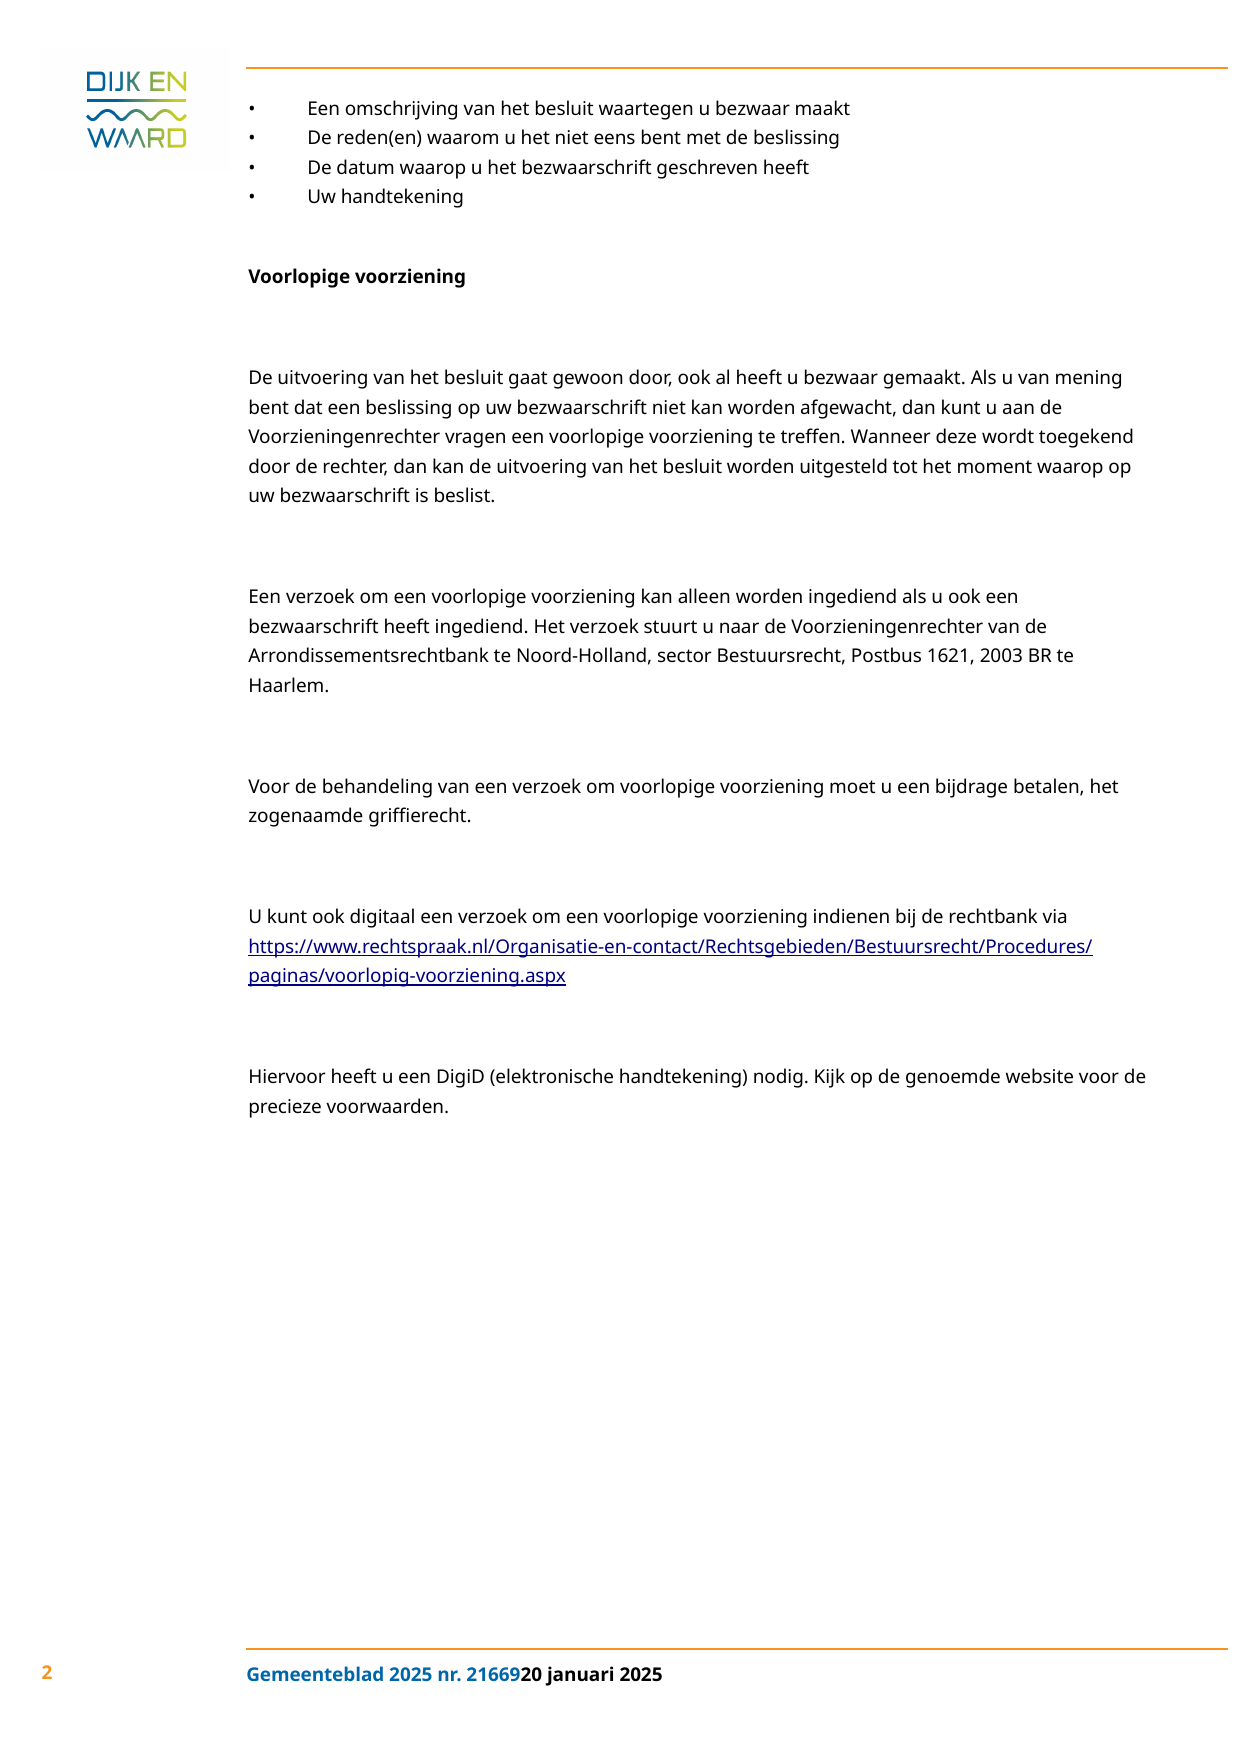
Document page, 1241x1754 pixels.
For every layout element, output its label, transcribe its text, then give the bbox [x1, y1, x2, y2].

list Een omschrijving van het besluit waartegen u bezwaar maakt [248, 95, 1152, 121]
text Voor de behandeling van een verzoek om voorlopige voorziening moet u een bijdrage betalen, het zogenaamde griffierecht. [248, 773, 1152, 828]
picture [41, 47, 231, 172]
list Uw handtekening [248, 183, 1152, 209]
text U kunt ook digitaal een verzoek om een voorlopige voorziening indienen bij de rechtbank via https://www.rechtspraak.nl/Organisatie-en-contact/Rechtsgebieden/Bestuursrecht/Procedures/paginas/voorlopig-voorziening.aspx [248, 903, 1152, 988]
text Een verzoek om een voorlopige voorziening kan alleen worden ingediend als u ook een bezwaarschrift heeft ingediend. Het verzoek stuurt u naar de Voorzieningenrechter van de Arrondissementsrechtbank te Noord-Holland, sector Bestuursrecht, Postbus 1621, 2003 BR te Haarlem. [248, 583, 1152, 698]
text Hiervoor heeft u een DigiD (elektronische handtekening) nodig. Kijk op de genoemde website voor de precieze voorwaarden. [248, 1063, 1152, 1119]
text De uitvoering van het besluit gaat gewoon door, ook al heeft u bezwaar gemaakt. Als u van mening bent dat een beslissing op uw bezwaarschrift niet kan worden afgewacht, dan kunt u aan de Voorzieningenrechter vragen een voorlopige voorziening te treffen. Wanneer deze wordt toegekend door de rechter, dan kan de uitvoering van het besluit worden uitgesteld tot het moment waarop op uw bezwaarschrift is beslist. [248, 364, 1152, 508]
text Voorlopige voorziening [248, 263, 1152, 289]
list De datum waarop u het bezwaarschrift geschreven heeft [248, 154, 1152, 180]
list De reden(en) waarom u het niet eens bent met de beslissing [248, 124, 1152, 150]
